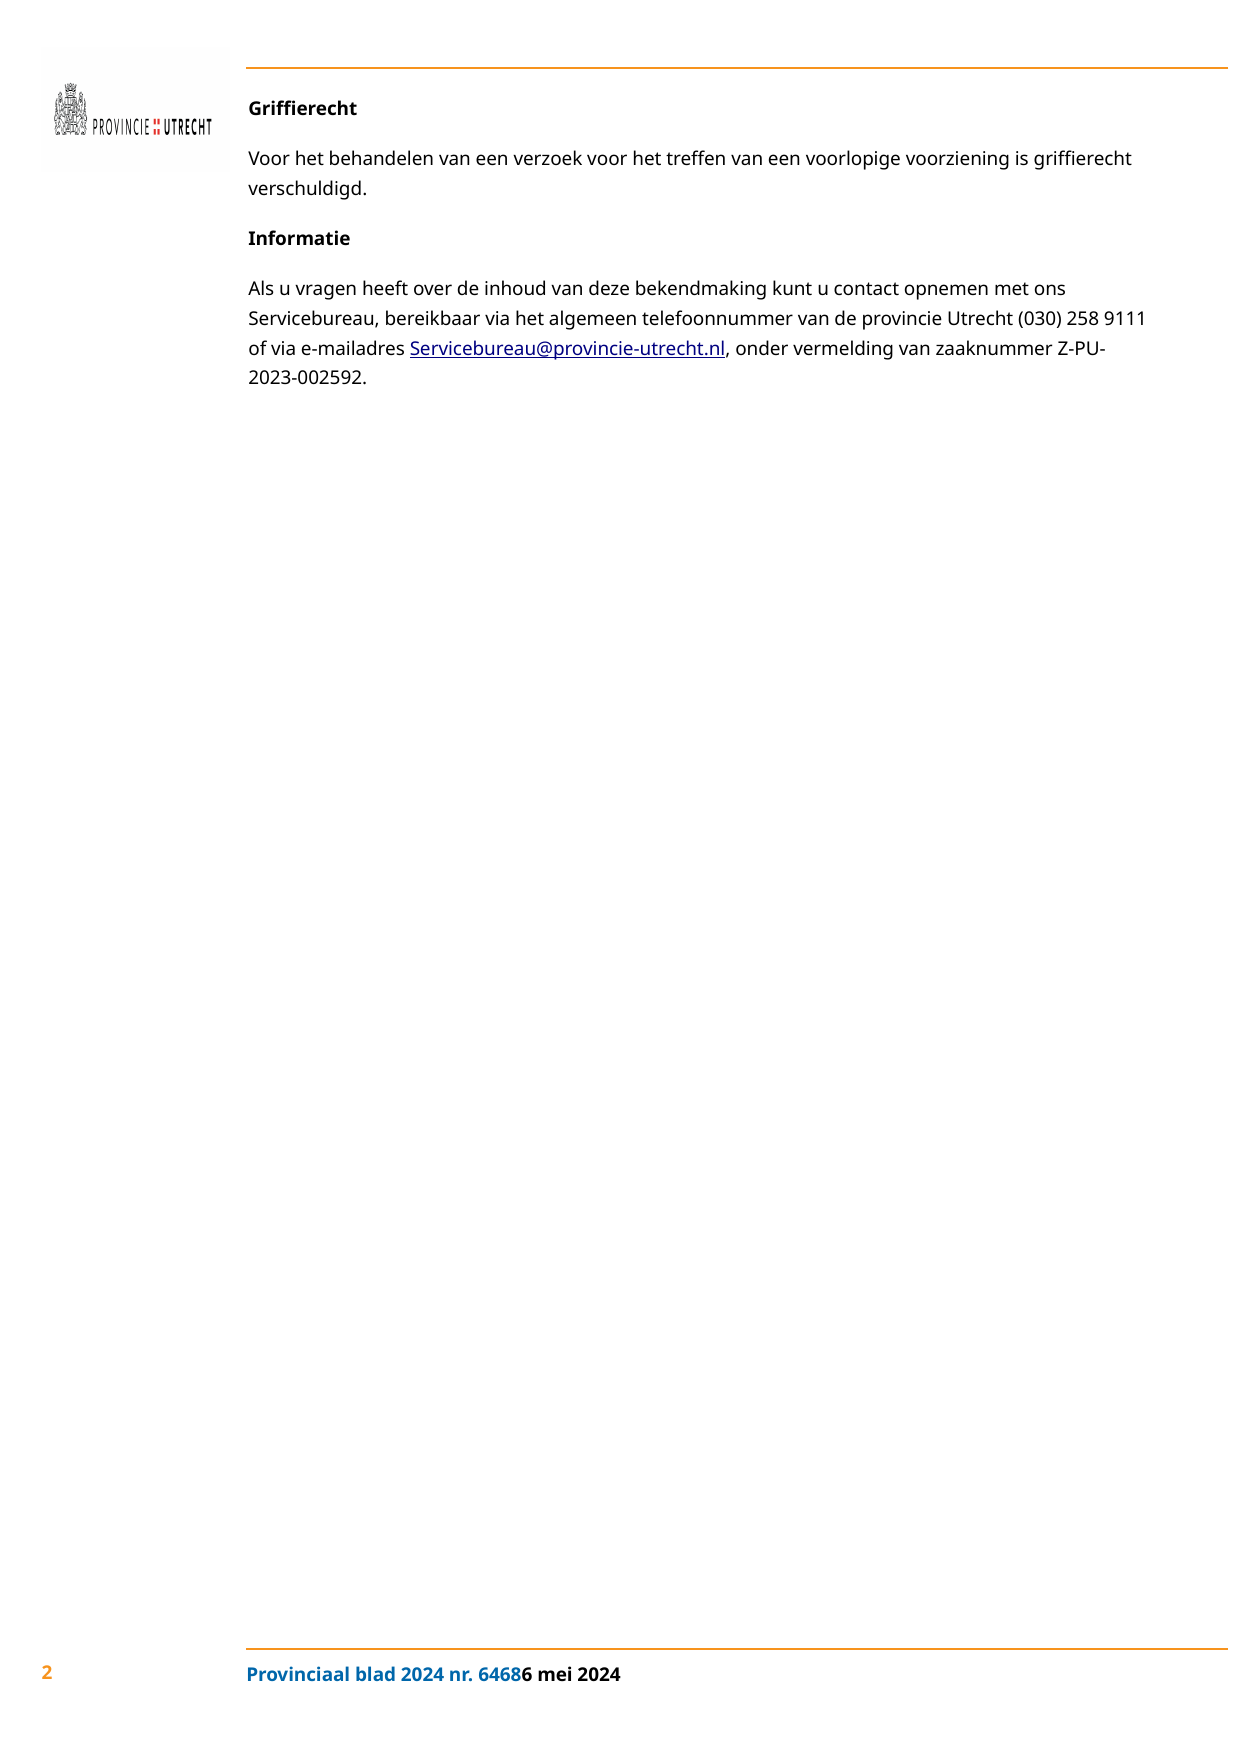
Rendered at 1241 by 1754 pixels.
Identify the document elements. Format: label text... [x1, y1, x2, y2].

text Griffierecht [248, 95, 1152, 121]
text Informatie [248, 225, 1152, 251]
picture [41, 47, 231, 172]
text Voor het behandelen van een verzoek voor het treffen van een voorlopige voorziening is griffierecht verschuldigd. [248, 145, 1152, 201]
text Als u vragen heeft over de inhoud van deze bekendmaking kunt u contact opnemen met ons Servicebureau, bereikbaar via het algemeen telefoonnummer van de provincie Utrecht (030) 258 9111 of via e-mailadres Servicebureau@provincie-utrecht.nl, onder vermelding van zaaknummer Z-PU-2023-002592. [248, 276, 1152, 390]
